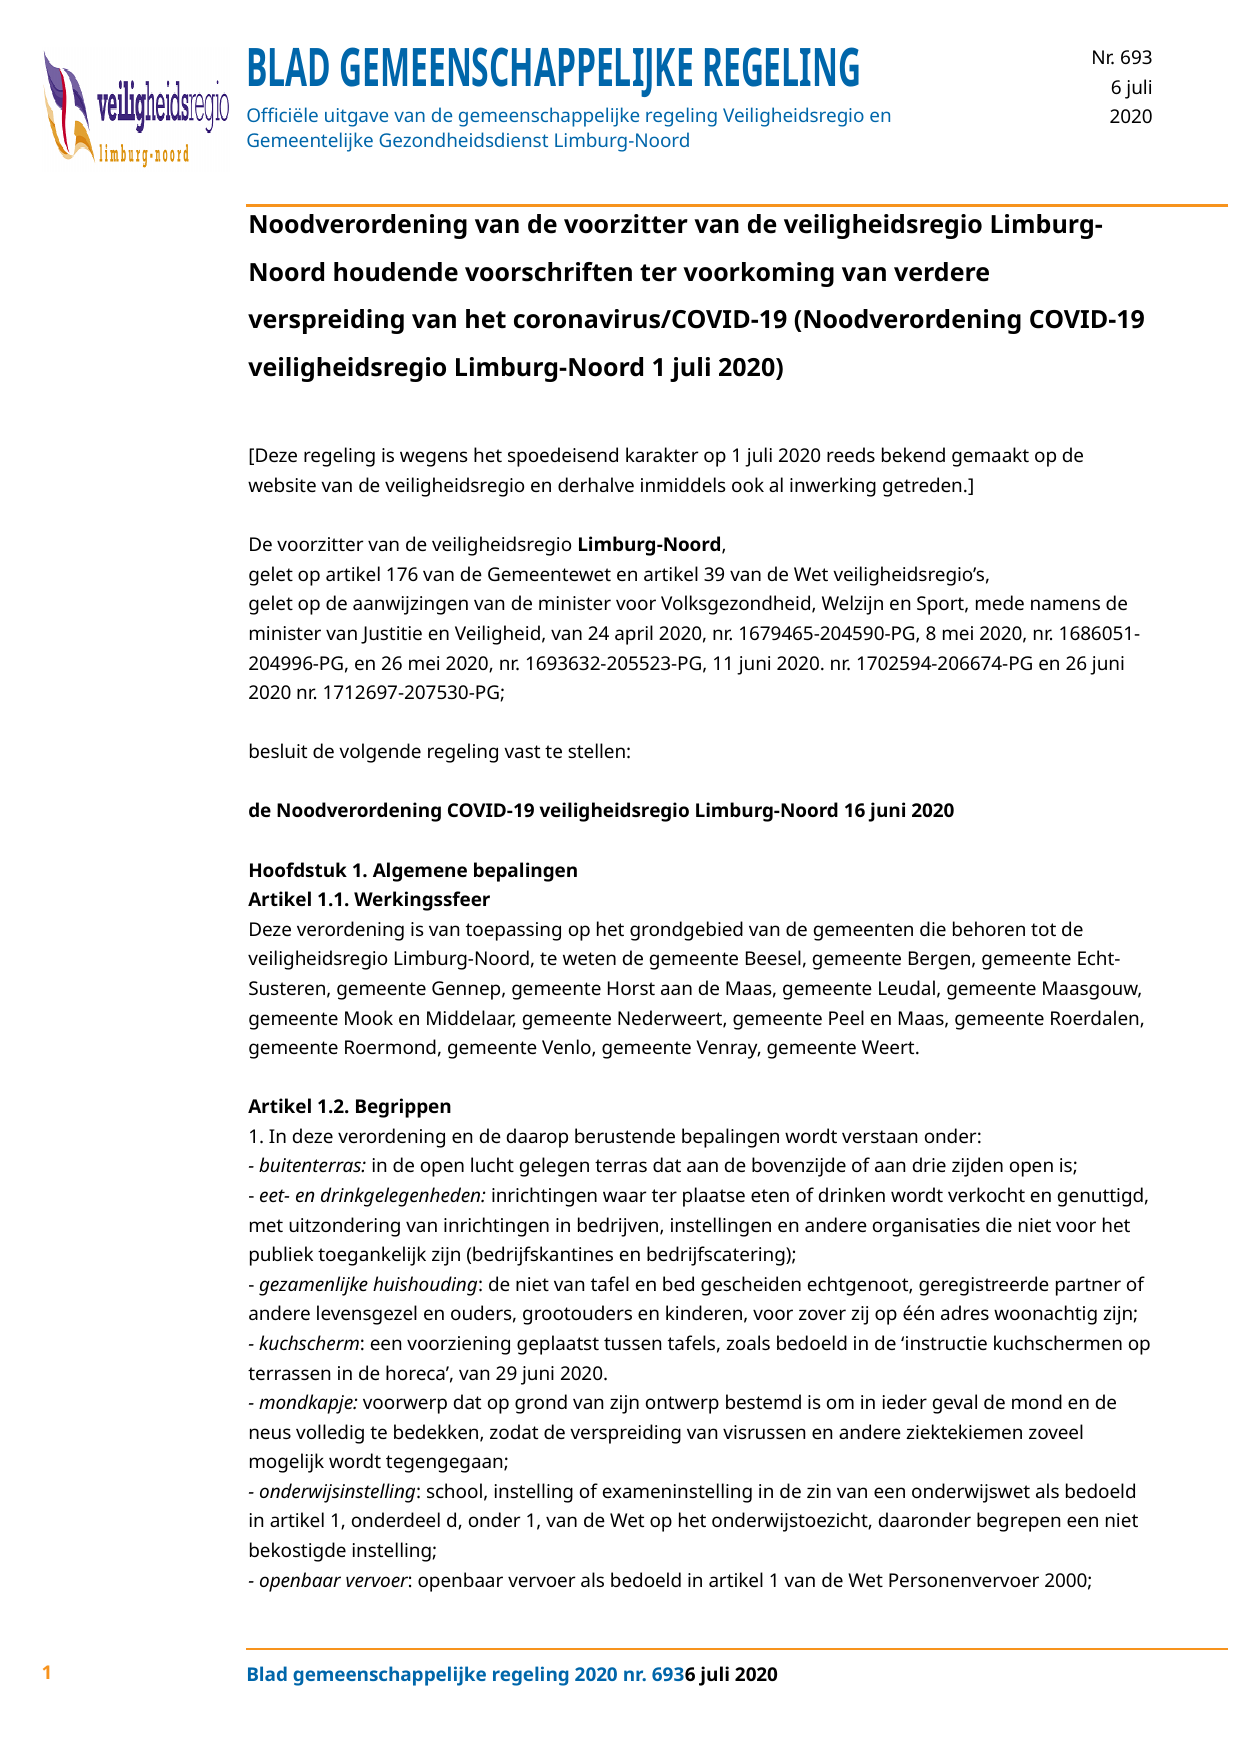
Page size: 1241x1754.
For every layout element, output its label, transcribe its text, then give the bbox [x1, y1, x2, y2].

text [Deze regeling is wegens het spoedeisend karakter op 1 juli 2020 reeds bekend gemaakt op de website van de veiligheidsregio en derhalve inmiddels ook al inwerking getreden.] [248, 443, 1152, 498]
text - gezamenlijke huishouding: de niet van tafel en bed gescheiden echtgenoot, geregistreerde partner of andere levensgezel en ouders, grootouders en kinderen, voor zover zij op één adres woonachtig zijn; [248, 1271, 1152, 1326]
text - mondkapje: voorwerp dat op grond van zijn ontwerp bestemd is om in ieder geval de mond en de neus volledig te bedekken, zodat de verspreiding van visrussen en andere ziektekiemen zoveel mogelijk wordt tegengegaan; [248, 1389, 1152, 1474]
text Hoofdstuk 1. Algemene bepalingen [248, 857, 1152, 883]
text Artikel 1.1. Werkingssfeer [248, 886, 1152, 912]
text De voorzitter van de veiligheidsregio Limburg-Noord, [248, 531, 1152, 557]
text gelet op artikel 176 van de Gemeentewet en artikel 39 van de Wet veiligheidsregio’s, [248, 561, 1152, 587]
text de Noodverordening COVID-19 veiligheidsregio Limburg-Noord 16 juni 2020 [248, 798, 1152, 823]
text - openbaar vervoer: openbaar vervoer als bedoeld in artikel 1 van de Wet Personenvervoer 2000; [248, 1567, 1152, 1593]
text - eet- en drinkgelegenheden: inrichtingen waar ter plaatse eten of drinken wordt verkocht en genuttigd, met uitzondering van inrichtingen in bedrijven, instellingen en andere organisaties die niet voor het publiek toegankelijk zijn (bedrijfskantines en bedrijfscatering); [248, 1182, 1152, 1267]
text besluit de volgende regeling vast te stellen: [248, 738, 1152, 764]
text Noodverordening van de voorzitter van de veiligheidsregio Limburg-Noord houdende voorschriften ter voorkoming van verdere verspreiding van het coronavirus/COVID-19 (Noodverordening COVID-19 veiligheidsregio Limburg-Noord 1 juli 2020) [248, 207, 1152, 384]
text - kuchscherm: een voorziening geplaatst tussen tafels, zoals bedoeld in de ‘instructie kuchschermen op terrassen in de horeca’, van 29 juni 2020. [248, 1330, 1152, 1386]
text gelet op de aanwijzingen van de minister voor Volksgezondheid, Welzijn en Sport, mede namens de minister van Justitie en Veiligheid, van 24 april 2020, nr. 1679465-204590-PG, 8 mei 2020, nr. 1686051-204996-PG, en 26 mei 2020, nr. 1693632-205523-PG, 11 juni 2020. nr. 1702594-206674-PG en 26 juni 2020 nr. 1712697-207530-PG; [248, 591, 1152, 705]
picture [41, 47, 231, 172]
text - buitenterras: in de open lucht gelegen terras dat aan de bovenzijde of aan drie zijden open is; [248, 1153, 1152, 1178]
text Artikel 1.2. Begrippen [248, 1093, 1152, 1119]
text Deze verordening is van toepassing op het grondgebied van de gemeenten die behoren tot de veiligheidsregio Limburg-Noord, te weten de gemeente Beesel, gemeente Bergen, gemeente Echt-Susteren, gemeente Gennep, gemeente Horst aan de Maas, gemeente Leudal, gemeente Maasgouw, gemeente Mook en Middelaar, gemeente Nederweert, gemeente Peel en Maas, gemeente Roerdalen, gemeente Roermond, gemeente Venlo, gemeente Venray, gemeente Weert. [248, 916, 1152, 1060]
text - onderwijsinstelling: school, instelling of exameninstelling in de zin van een onderwijswet als bedoeld in artikel 1, onderdeel d, onder 1, van de Wet op het onderwijstoezicht, daaronder begrepen een niet bekostigde instelling; [248, 1478, 1152, 1563]
text 1. In deze verordening en de daarop berustende bepalingen wordt verstaan onder: [248, 1123, 1152, 1149]
